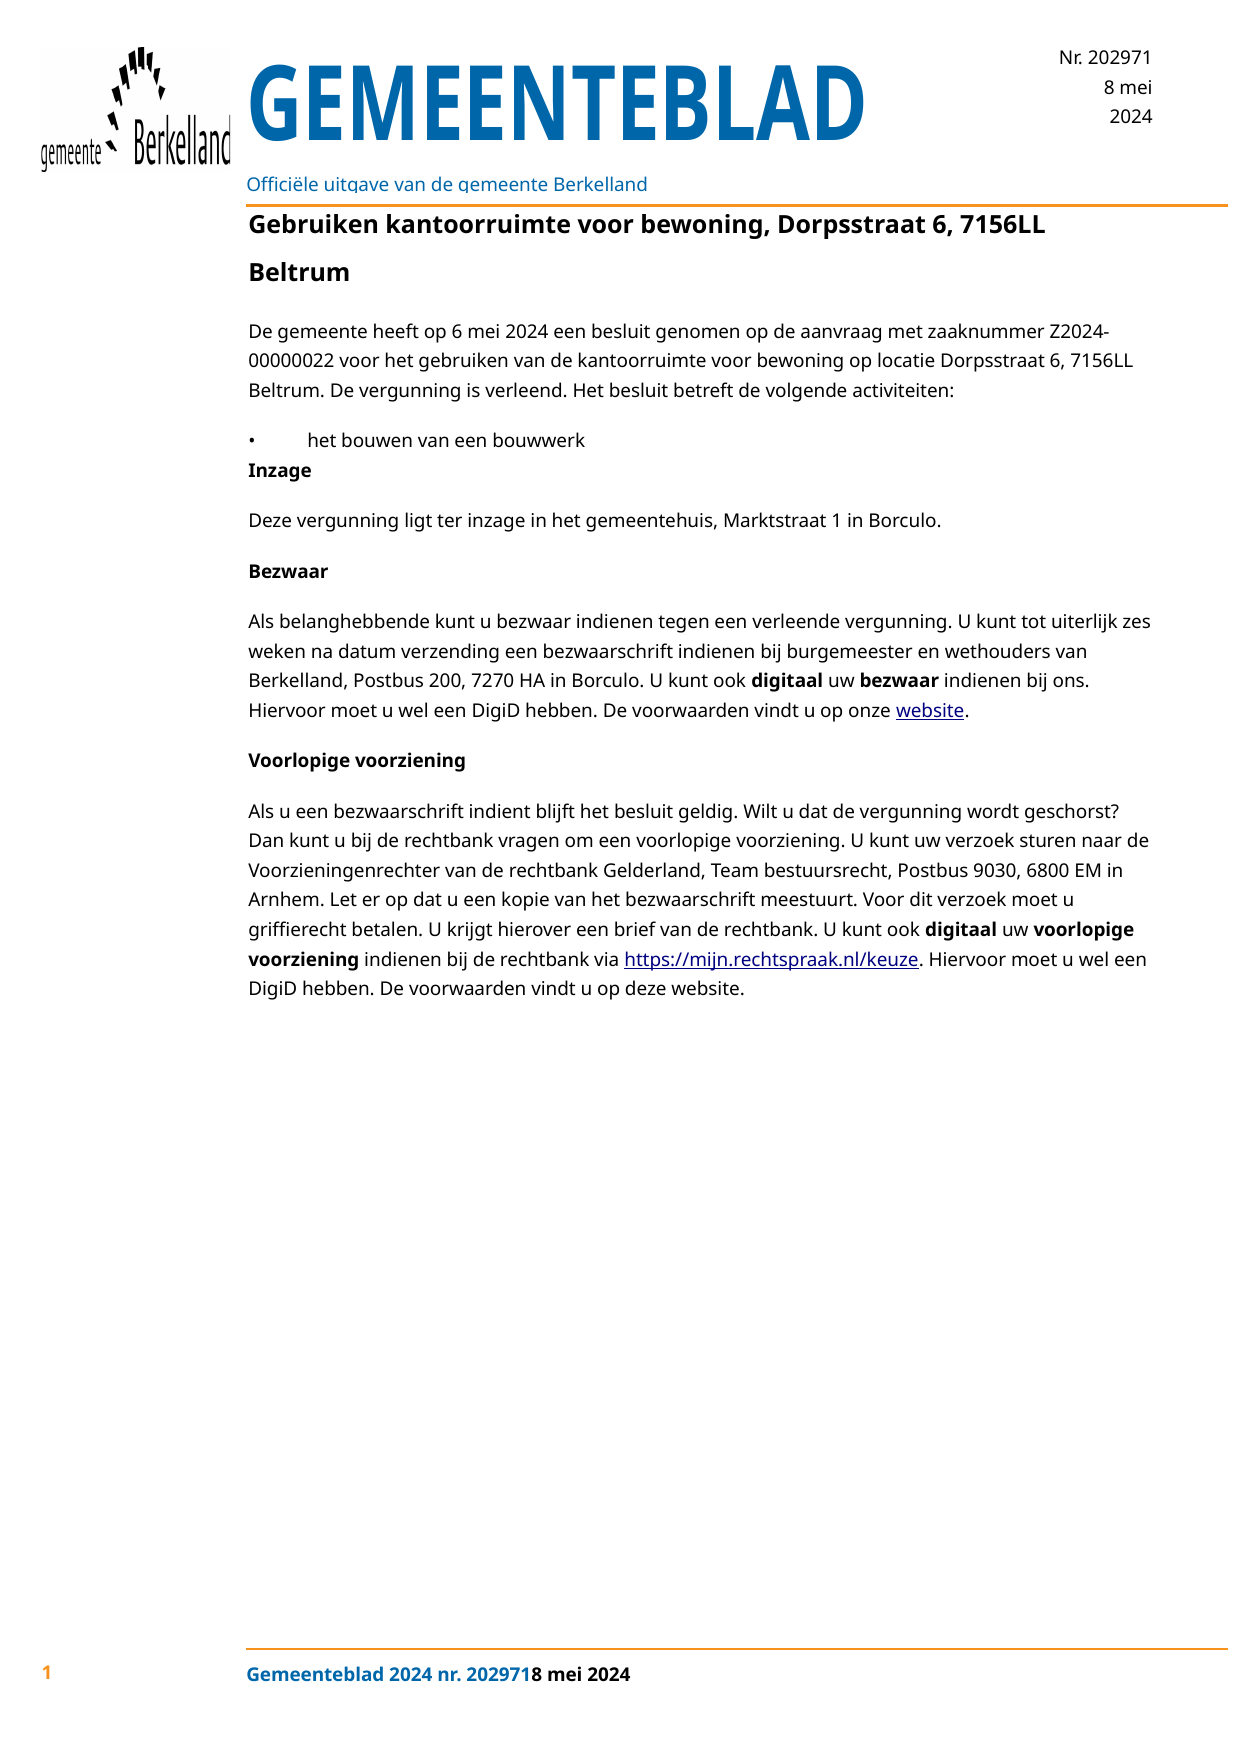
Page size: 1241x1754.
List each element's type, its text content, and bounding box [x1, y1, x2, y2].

text Deze vergunning ligt ter inzage in het gemeentehuis, Marktstraat 1 in Borculo. [248, 507, 1152, 533]
text Als u een bezwaarschrift indient blijft het besluit geldig. Wilt u dat de vergunning wordt geschorst? Dan kunt u bij de rechtbank vragen om een voorlopige voorziening. U kunt uw verzoek sturen naar de Voorzieningenrechter van de rechtbank Gelderland, Team bestuursrecht, Postbus 9030, 6800 EM in Arnhem. Let er op dat u een kopie van het bezwaarschrift meestuurt. Voor dit verzoek moet u griffierecht betalen. U krijgt hierover een brief van de rechtbank. U kunt ook digitaal uw voorlopige voorziening indienen bij de rechtbank via https://mijn.rechtspraak.nl/keuze. Hiervoor moet u wel een DigiD hebben. De voorwaarden vindt u op deze website. [248, 798, 1152, 1001]
text Als belanghebbende kunt u bezwaar indienen tegen een verleende vergunning. U kunt tot uiterlijk zes weken na datum verzending een bezwaarschrift indienen bij burgemeester en wethouders van Berkelland, Postbus 200, 7270 HA in Borculo. U kunt ook digitaal uw bezwaar indienen bij ons. Hiervoor moet u wel een DigiD hebben. De voorwaarden vindt u op onze website. [248, 608, 1152, 723]
text De gemeente heeft op 6 mei 2024 een besluit genomen op de aanvraag met zaaknummer Z2024-00000022 voor het gebruiken van de kantoorruimte voor bewoning op locatie Dorpsstraat 6, 7156LL Beltrum. De vergunning is verleend. Het besluit betreft de volgende activiteiten: [248, 318, 1152, 403]
text Bezwaar [248, 558, 1152, 584]
list het bouwen van een bouwwerk [248, 427, 1152, 453]
text Gebruiken kantoorruimte voor bewoning, Dorpsstraat 6, 7156LL Beltrum [248, 207, 1152, 288]
text Inzage [248, 457, 1152, 483]
text Voorlopige voorziening [248, 747, 1152, 773]
picture [41, 47, 231, 172]
